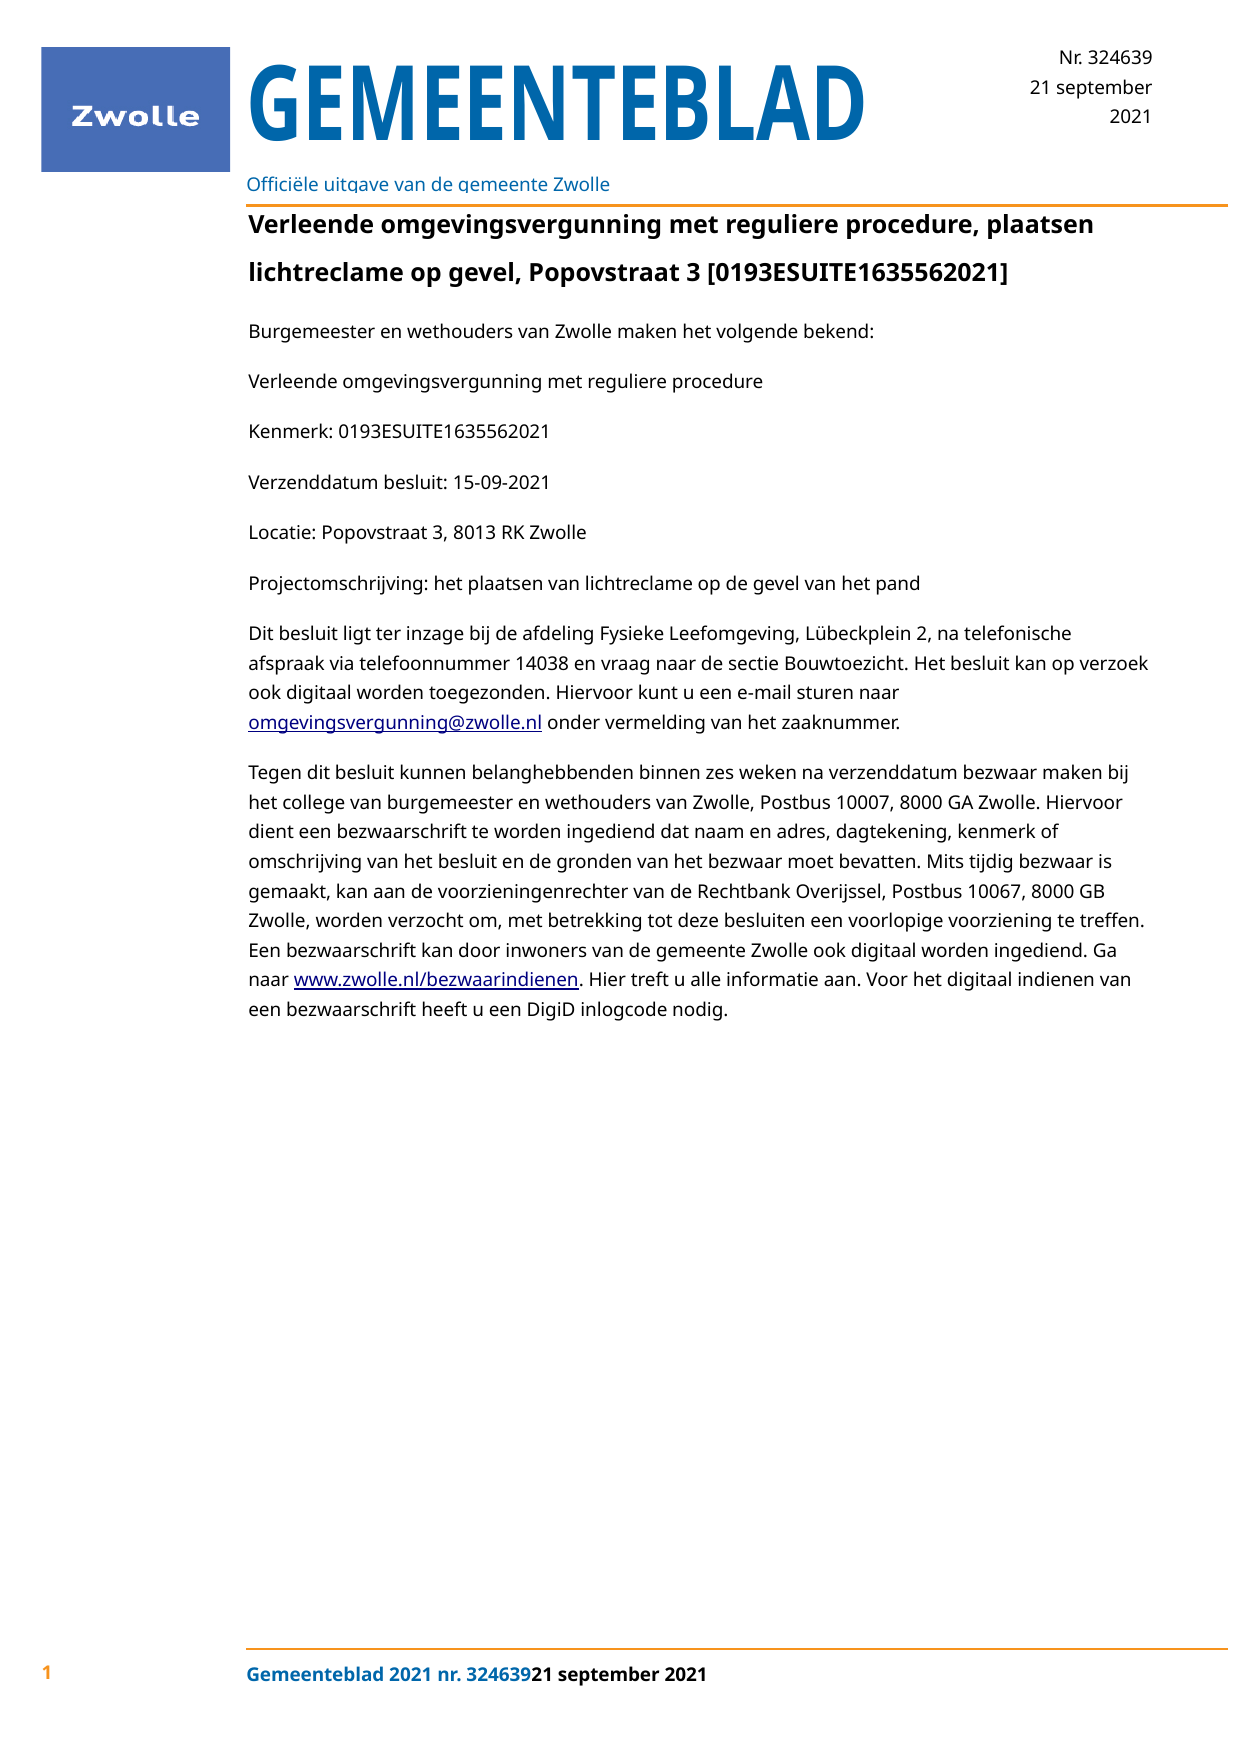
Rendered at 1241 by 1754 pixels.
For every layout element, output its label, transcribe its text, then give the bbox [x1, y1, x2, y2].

text Locatie: Popovstraat 3, 8013 RK Zwolle [248, 519, 1152, 545]
text Kenmerk: 0193ESUITE1635562021 [248, 419, 1152, 444]
text Projectomschrijving: het plaatsen van lichtreclame op de gevel van het pand [248, 570, 1152, 596]
picture [41, 47, 231, 172]
text Verleende omgevingsvergunning met reguliere procedure [248, 368, 1152, 394]
text Verzenddatum besluit: 15-09-2021 [248, 469, 1152, 495]
text Dit besluit ligt ter inzage bij de afdeling Fysieke Leefomgeving, Lübeckplein 2, na telefonische afspraak via telefoonnummer 14038 en vraag naar de sectie Bouwtoezicht. Het besluit kan op verzoek ook digitaal worden toegezonden. Hiervoor kunt u een e-mail sturen naar omgevingsvergunning@zwolle.nl onder vermelding van het zaaknummer. [248, 620, 1152, 735]
text Burgemeester en wethouders van Zwolle maken het volgende bekend: [248, 318, 1152, 344]
text Verleende omgevingsvergunning met reguliere procedure, plaatsen lichtreclame op gevel, Popovstraat 3 [0193ESUITE1635562021] [248, 207, 1152, 288]
text Tegen dit besluit kunnen belanghebbenden binnen zes weken na verzenddatum bezwaar maken bij het college van burgemeester en wethouders van Zwolle, Postbus 10007, 8000 GA Zwolle. Hiervoor dient een bezwaarschrift te worden ingediend dat naam en adres, dagtekening, kenmerk of omschrijving van het besluit en de gronden van het bezwaar moet bevatten. Mits tijdig bezwaar is gemaakt, kan aan de voorzieningenrechter van de Rechtbank Overijssel, Postbus 10067, 8000 GB Zwolle, worden verzocht om, met betrekking tot deze besluiten een voorlopige voorziening te treffen. Een bezwaarschrift kan door inwoners van de gemeente Zwolle ook digitaal worden ingediend. Ga naar www.zwolle.nl/bezwaarindienen. Hier treft u alle informatie aan. Voor het digitaal indienen van een bezwaarschrift heeft u een DigiD inlogcode nodig. [248, 759, 1152, 1022]
